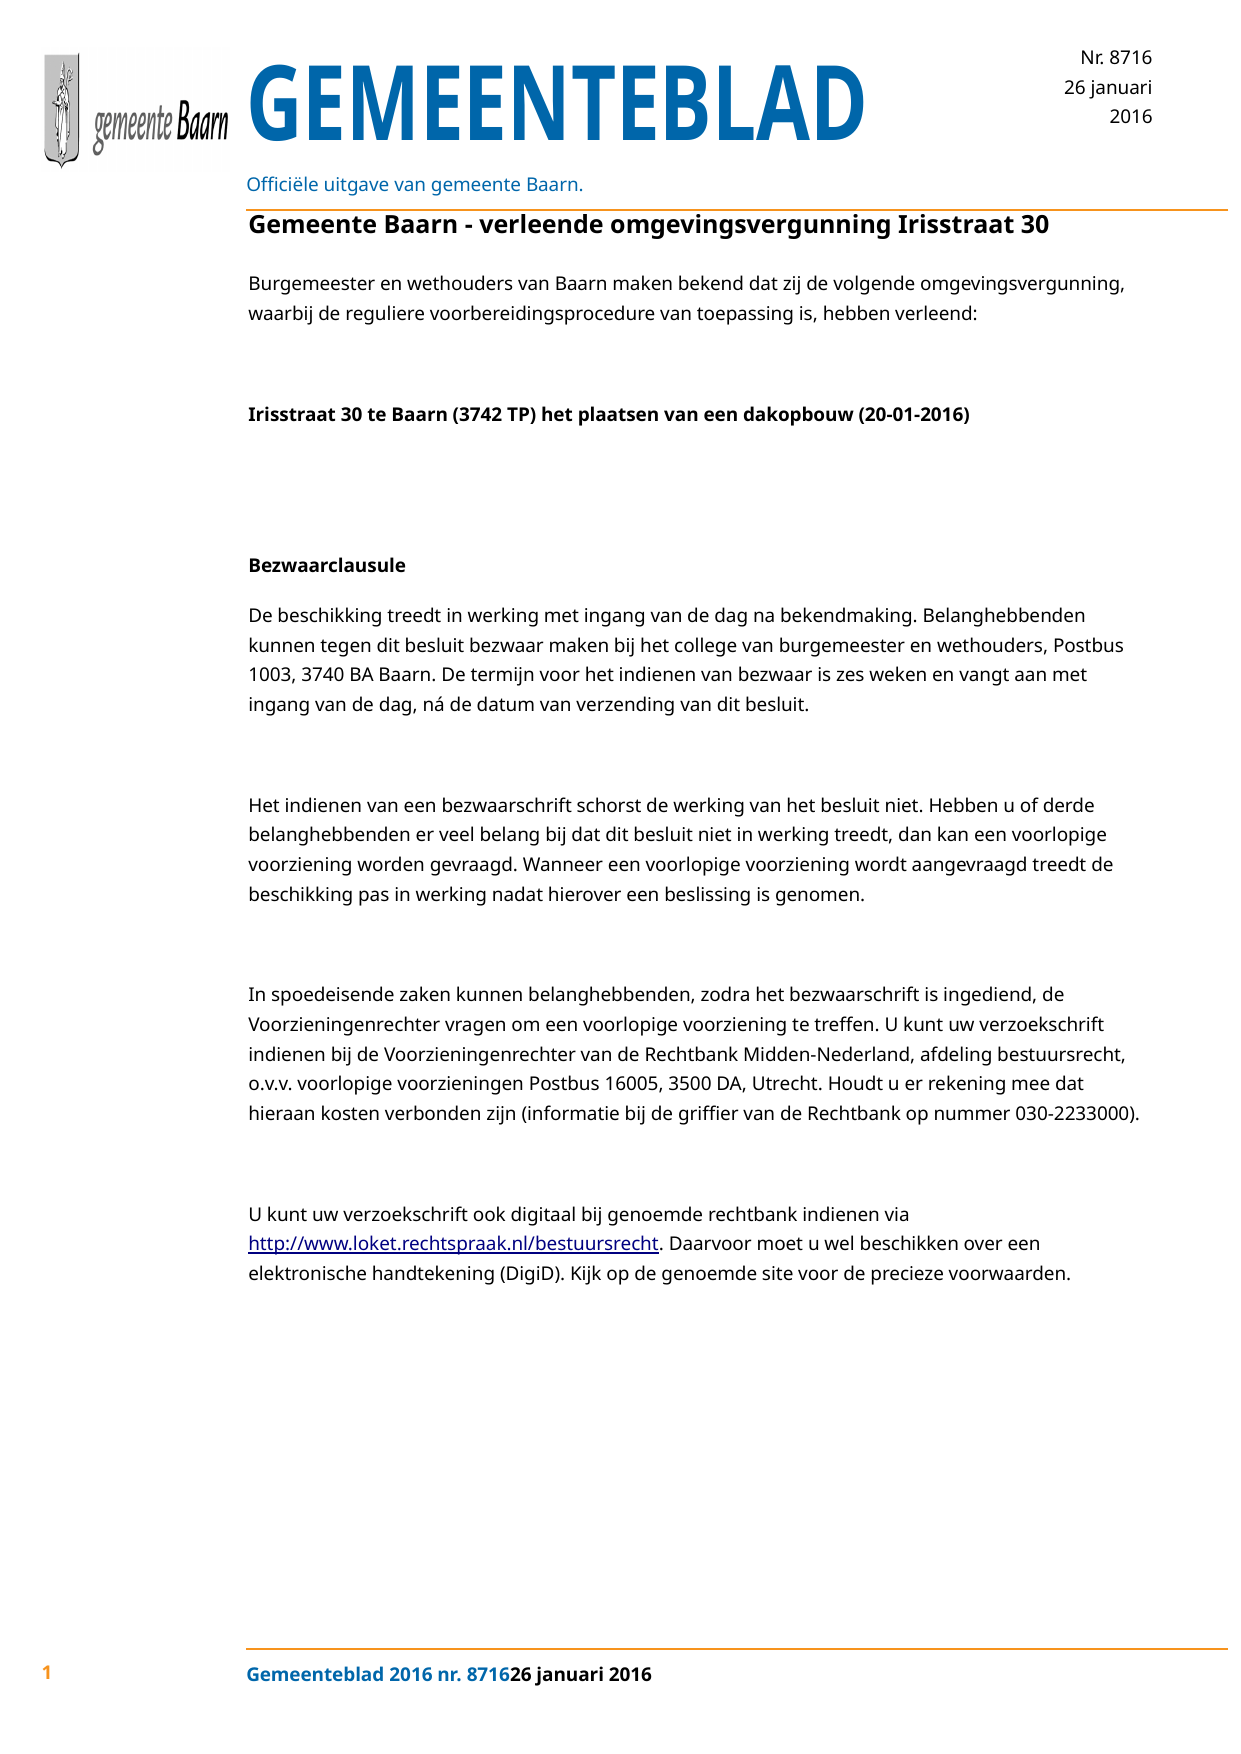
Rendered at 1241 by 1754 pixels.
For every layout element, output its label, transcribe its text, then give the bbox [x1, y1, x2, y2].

text Bezwaarclausule [248, 552, 1152, 578]
text In spoedeisende zaken kunnen belanghebbenden, zodra het bezwaarschrift is ingediend, de Voorzieningenrechter vragen om een voorlopige voorziening te treffen. U kunt uw verzoekschrift indienen bij de Voorzieningenrechter van de Rechtbank Midden-Nederland, afdeling bestuursrecht, o.v.v. voorlopige voorzieningen Postbus 16005, 3500 DA, Utrecht. Houdt u er rekening mee dat hieraan kosten verbonden zijn (informatie bij de griffier van de Rechtbank op nummer 030-2233000). [248, 982, 1152, 1126]
picture [41, 47, 231, 172]
text Het indienen van een bezwaarschrift schorst de werking van het besluit niet. Hebben u of derde belanghebbenden er veel belang bij dat dit besluit niet in werking treedt, dan kan een voorlopige voorziening worden gevraagd. Wanneer een voorlopige voorziening wordt aangevraagd treedt de beschikking pas in werking nadat hierover een beslissing is genomen. [248, 792, 1152, 906]
text Irisstraat 30 te Baarn (3742 TP) het plaatsen van een dakopbouw (20-01-2016) [248, 401, 1152, 426]
text U kunt uw verzoekschrift ook digitaal bij genoemde rechtbank indienen via http://www.loket.rechtspraak.nl/bestuursrecht. Daarvoor moet u wel beschikken over een elektronische handtekening (DigiD). Kijk op de genoemde site voor de precieze voorwaarden. [248, 1201, 1152, 1286]
text De beschikking treedt in werking met ingang van de dag na bekendmaking. Belanghebbenden kunnen tegen dit besluit bezwaar maken bij het college van burgemeester en wethouders, Postbus 1003, 3740 BA Baarn. De termijn voor het indienen van bezwaar is zes weken en vangt aan met ingang van de dag, ná de datum van verzending van dit besluit. [248, 602, 1152, 717]
text Gemeente Baarn - verleende omgevingsvergunning Irisstraat 30 [248, 211, 1152, 241]
text Burgemeester en wethouders van Baarn maken bekend dat zij de volgende omgevingsvergunning, waarbij de reguliere voorbereidingsprocedure van toepassing is, hebben verleend: [248, 270, 1152, 326]
